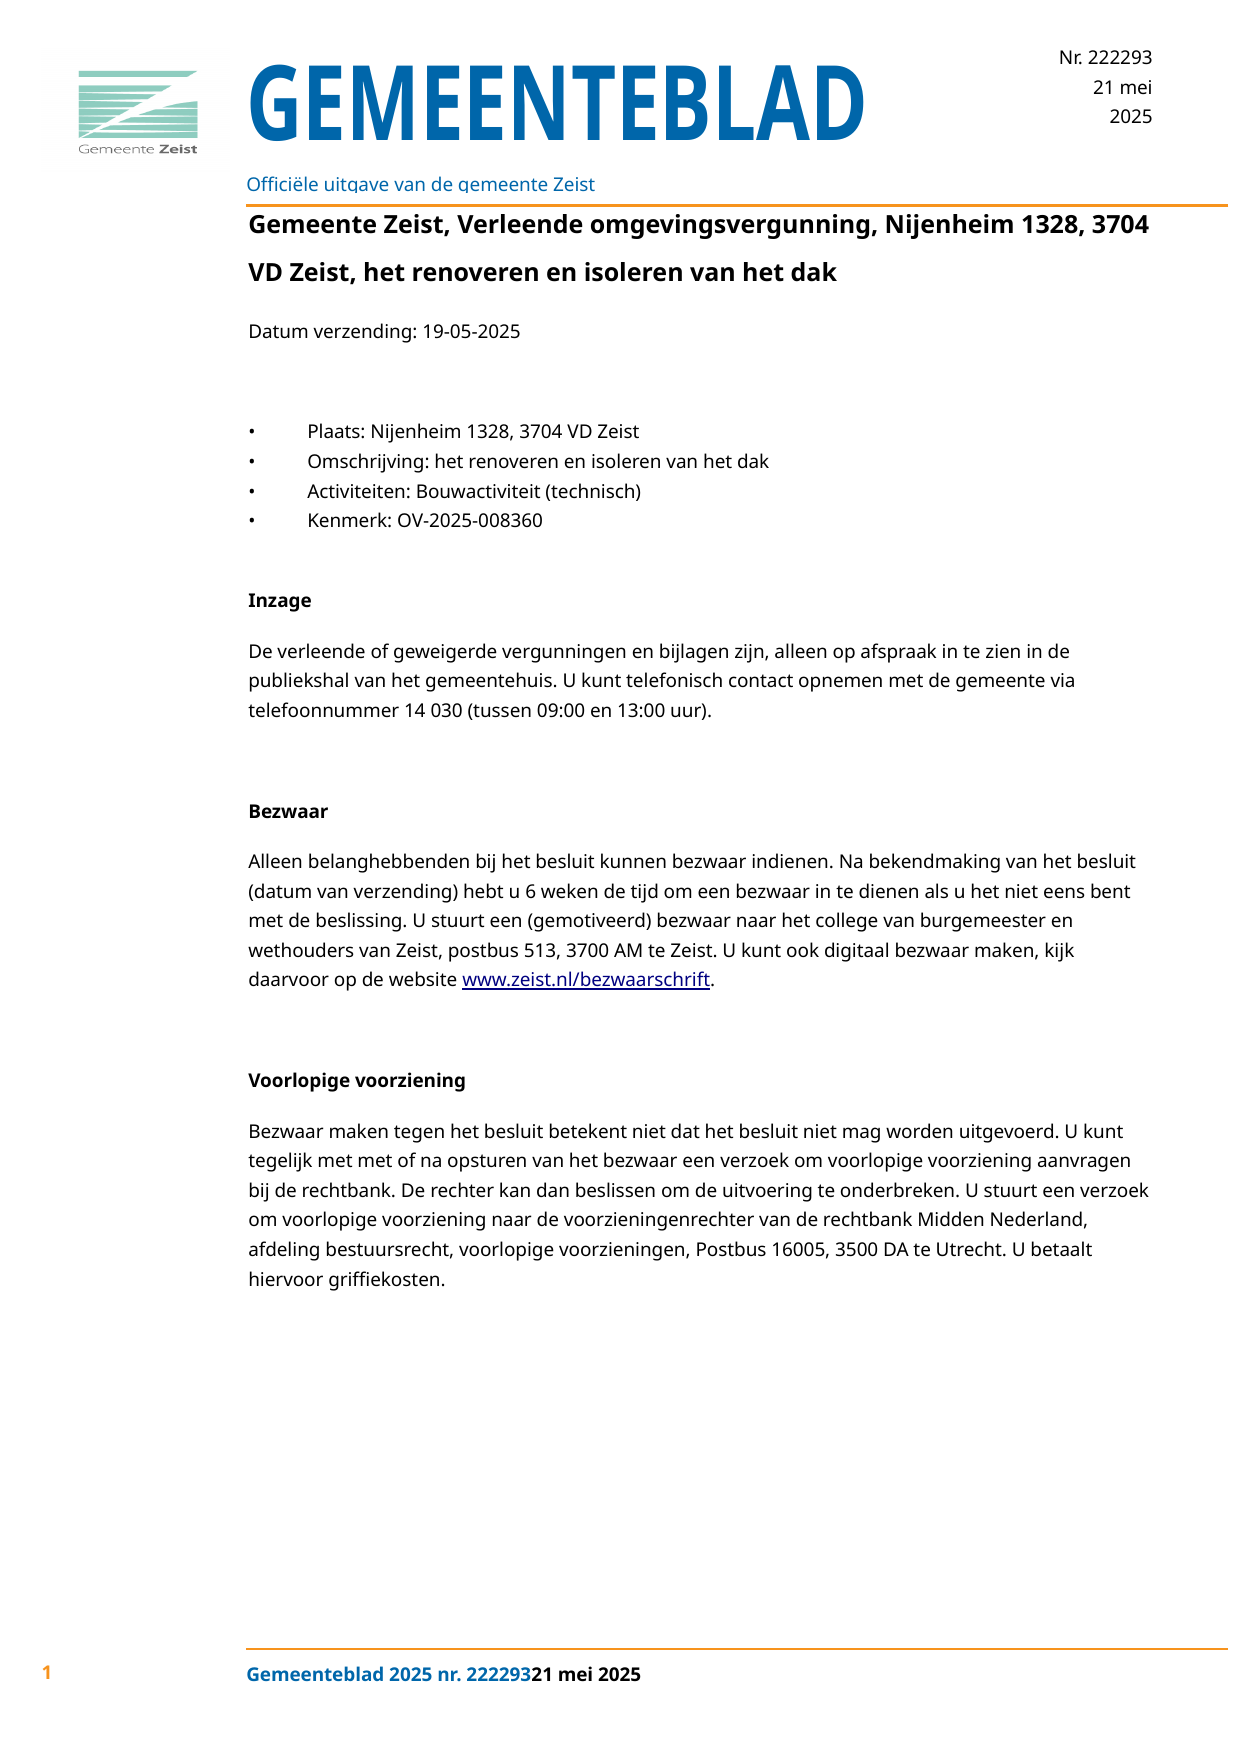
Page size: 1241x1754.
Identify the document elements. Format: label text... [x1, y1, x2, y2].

list Plaats: Nijenheim 1328, 3704 VD Zeist [248, 419, 1152, 444]
text Bezwaar [248, 798, 1152, 824]
list Kenmerk: OV-2025-008360 [248, 507, 1152, 533]
text Bezwaar maken tegen het besluit betekent niet dat het besluit niet mag worden uitgevoerd. U kunt tegelijk met met of na opsturen van het bezwaar een verzoek om voorlopige voorziening aanvragen bij de rechtbank. De rechter kan dan beslissen om de uitvoering te onderbreken. U stuurt een verzoek om voorlopige voorziening naar de voorzieningenrechter van de rechtbank Midden Nederland, afdeling bestuursrecht, voorlopige voorzieningen, Postbus 16005, 3500 DA te Utrecht. U betaalt hiervoor griffiekosten. [248, 1118, 1152, 1292]
text De verleende of geweigerde vergunningen en bijlagen zijn, alleen op afspraak in te zien in de publiekshal van het gemeentehuis. U kunt telefonisch contact opnemen met de gemeente via telefoonnummer 14 030 (tussen 09:00 en 13:00 uur). [248, 638, 1152, 723]
text Voorlopige voorziening [248, 1067, 1152, 1093]
list Omschrijving: het renoveren en isoleren van het dak [248, 448, 1152, 474]
text Inzage [248, 587, 1152, 613]
list Activiteiten: Bouwactiviteit (technisch) [248, 478, 1152, 504]
text Alleen belanghebbenden bij het besluit kunnen bezwaar indienen. Na bekendmaking van het besluit (datum van verzending) hebt u 6 weken de tijd om een bezwaar in te dienen als u het niet eens bent met de beslissing. U stuurt een (gemotiveerd) bezwaar naar het college van burgemeester en wethouders van Zeist, postbus 513, 3700 AM te Zeist. U kunt ook digitaal bezwaar maken, kijk daarvoor op de website www.zeist.nl/bezwaarschrift. [248, 848, 1152, 992]
text Gemeente Zeist, Verleende omgevingsvergunning, Nijenheim 1328, 3704 VD Zeist, het renoveren en isoleren van het dak [248, 207, 1152, 288]
text Datum verzending: 19-05-2025 [248, 318, 1152, 344]
picture [41, 47, 231, 172]
